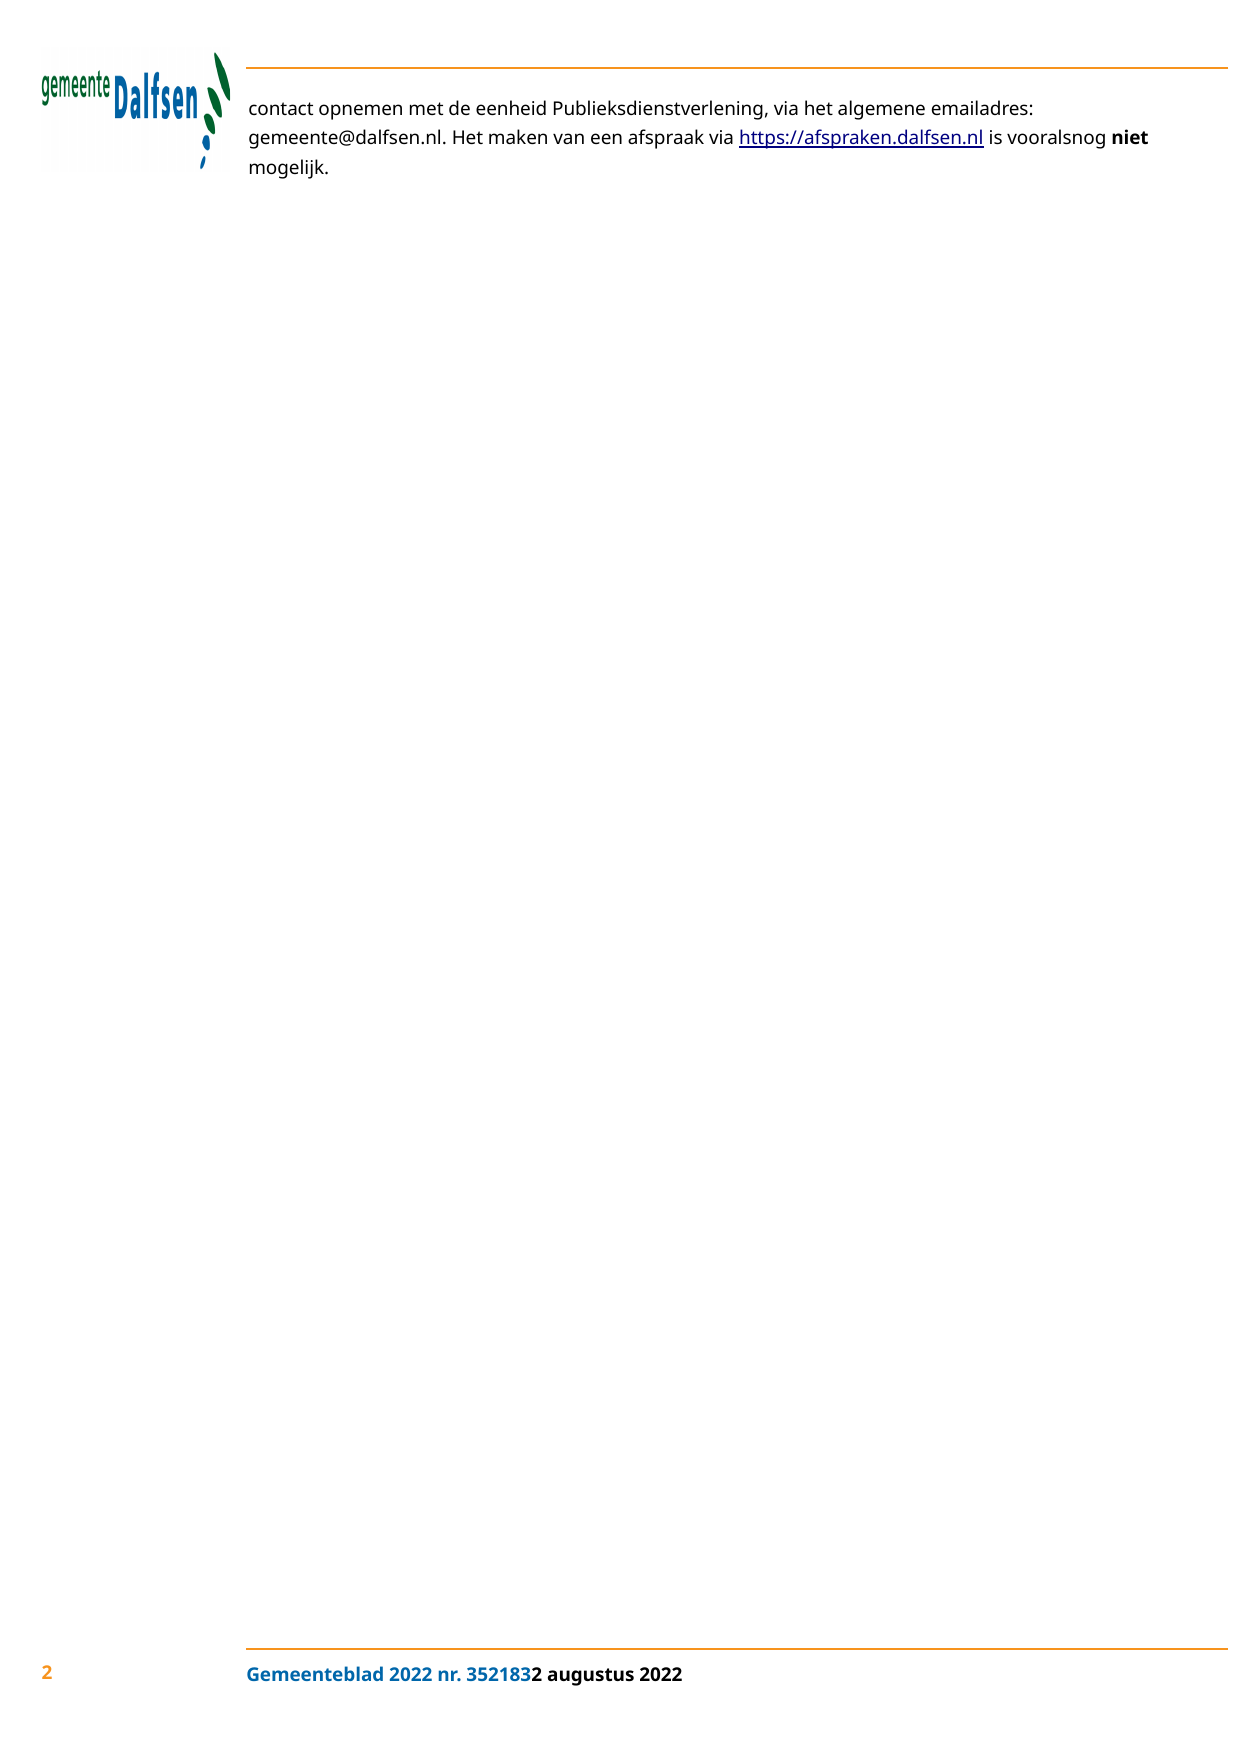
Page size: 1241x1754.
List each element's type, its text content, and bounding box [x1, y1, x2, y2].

picture [41, 47, 231, 172]
text contact opnemen met de eenheid Publieksdienstverlening, via het algemene emailadres: gemeente@dalfsen.nl. Het maken van een afspraak via https://afspraken.dalfsen.nl is vooralsnog niet mogelijk. [248, 95, 1152, 180]
